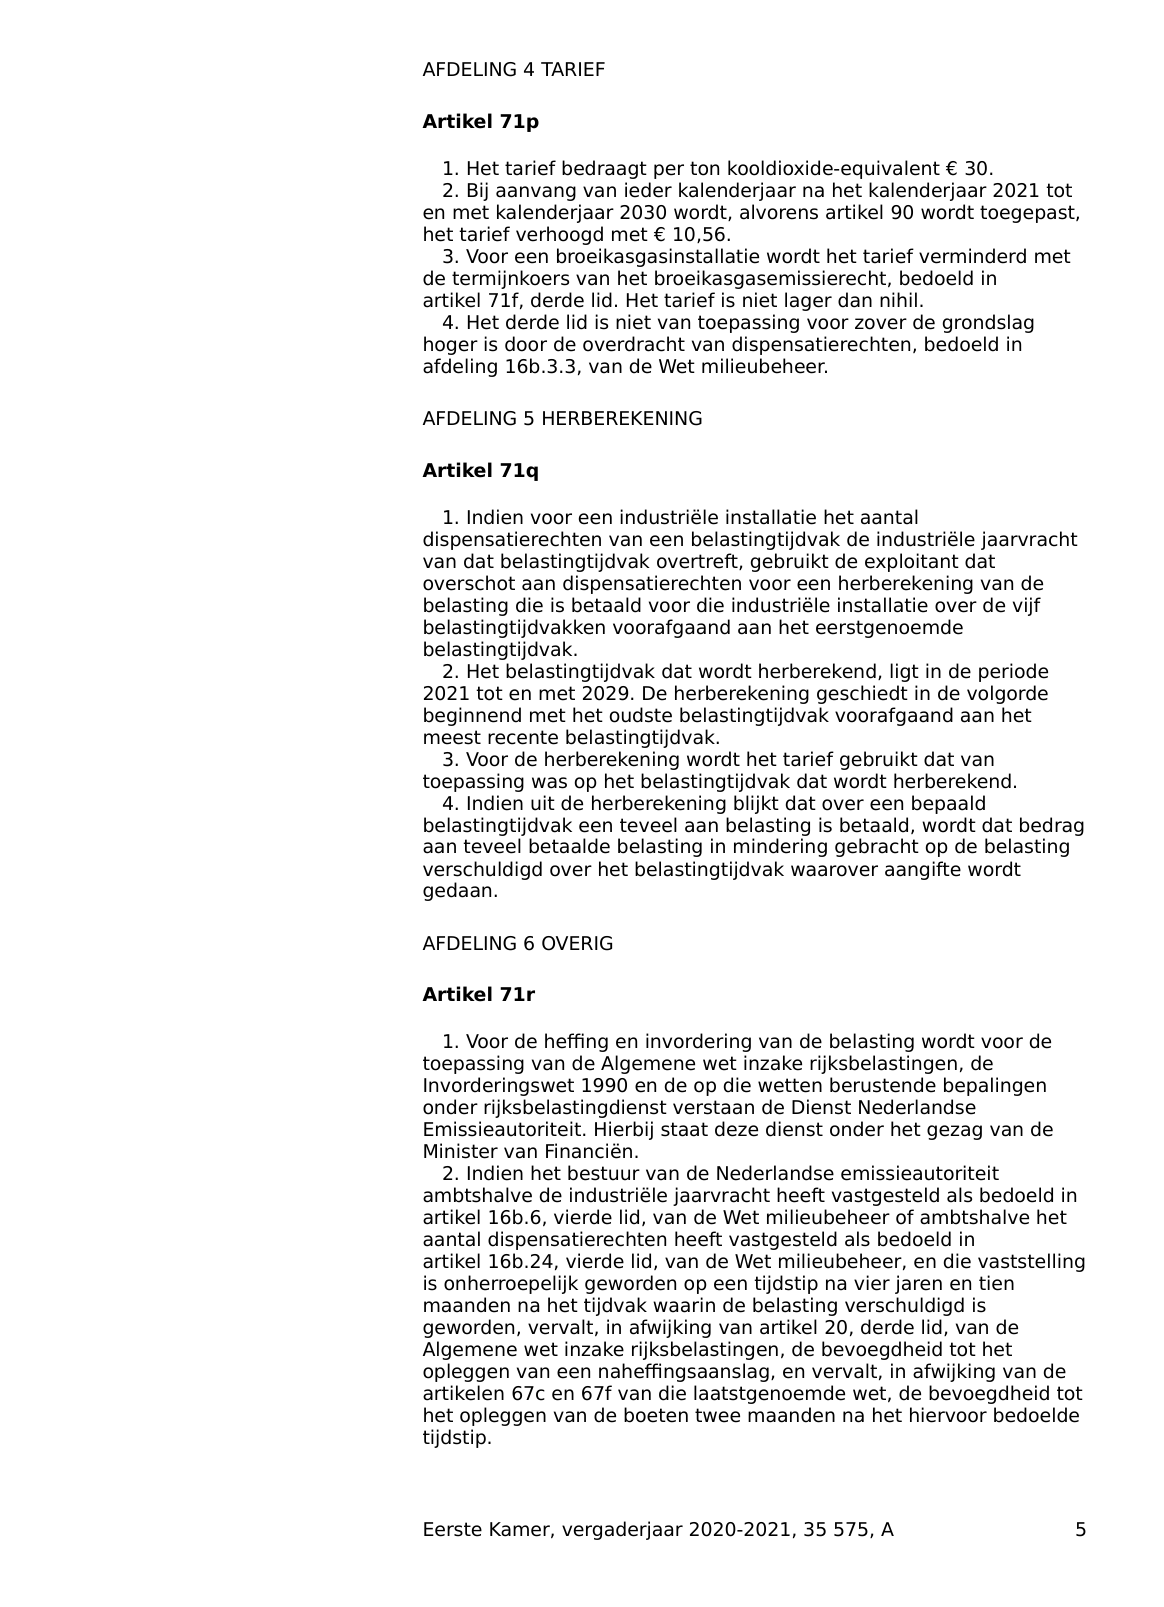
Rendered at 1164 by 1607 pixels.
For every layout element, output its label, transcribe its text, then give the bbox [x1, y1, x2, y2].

subtitle AFDELING 5 HERBEREKENING [422, 408, 1087, 430]
text 2. Het belastingtijdvak dat wordt herberekend, ligt in de periode 2021 tot en met 2029. De herberekening geschiedt in de volgorde beginnend met het oudste belastingtijdvak voorafgaand aan het meest recente belastingtijdvak. [422, 661, 1087, 748]
text 2. Indien het bestuur van de Nederlandse emissieautoriteit ambtshalve de industriële jaarvracht heeft vastgesteld als bedoeld in artikel 16b.6, vierde lid, van de Wet milieubeheer of ambtshalve het aantal dispensatierechten heeft vastgesteld als bedoeld in artikel 16b.24, vierde lid, van de Wet milieubeheer, en die vaststelling is onherroepelijk geworden op een tijdstip na vier jaren en tien maanden na het tijdvak waarin de belasting verschuldigd is geworden, vervalt, in afwijking van artikel 20, derde lid, van de Algemene wet inzake rijksbelastingen, de bevoegdheid tot het opleggen van een naheffingsaanslag, en vervalt, in afwijking van de artikelen 67c en 67f van die laatstgenoemde wet, de bevoegdheid tot het opleggen van de boeten twee maanden na het hiervoor bedoelde tijdstip. [422, 1163, 1087, 1449]
subtitle AFDELING 6 OVERIG [422, 932, 1087, 954]
text 4. Het derde lid is niet van toepassing voor zover de grondslag hoger is door de overdracht van dispensatierechten, bedoeld in afdeling 16b.3.3, van de Wet milieubeheer. [422, 312, 1087, 378]
text 1. Het tarief bedraagt per ton kooldioxide-equivalent € 30. [422, 158, 1087, 180]
text 2. Bij aanvang van ieder kalenderjaar na het kalenderjaar 2021 tot en met kalenderjaar 2030 wordt, alvorens artikel 90 wordt toegepast, het tarief verhoogd met € 10,56. [422, 180, 1087, 246]
subtitle AFDELING 4 TARIEF [422, 59, 1087, 81]
text 1. Voor de heffing en invordering van de belasting wordt voor de toepassing van de Algemene wet inzake rijksbelastingen, de Invorderingswet 1990 en de op die wetten berustende bepalingen onder rijksbelastingdienst verstaan de Dienst Nederlandse Emissieautoriteit. Hierbij staat deze dienst onder het gezag van de Minister van Financiën. [422, 1031, 1087, 1163]
subtitle Artikel 71q [422, 460, 1087, 482]
text 4. Indien uit de herberekening blijkt dat over een bepaald belastingtijdvak een teveel aan belasting is betaald, wordt dat bedrag aan teveel betaalde belasting in mindering gebracht op de belasting verschuldigd over het belastingtijdvak waarover aangifte wordt gedaan. [422, 792, 1087, 902]
text 3. Voor een broeikasgasinstallatie wordt het tarief verminderd met de termijnkoers van het broeikasgasemissierecht, bedoeld in artikel 71f, derde lid. Het tarief is niet lager dan nihil. [422, 246, 1087, 312]
subtitle Artikel 71r [422, 984, 1087, 1006]
text 1. Indien voor een industriële installatie het aantal dispensatierechten van een belastingtijdvak de industriële jaarvracht van dat belastingtijdvak overtreft, gebruikt de exploitant dat overschot aan dispensatierechten voor een herberekening van de belasting die is betaald voor die industriële installatie over de vijf belastingtijdvakken voorafgaand aan het eerstgenoemde belastingtijdvak. [422, 507, 1087, 661]
text 3. Voor de herberekening wordt het tarief gebruikt dat van toepassing was op het belastingtijdvak dat wordt herberekend. [422, 748, 1087, 792]
subtitle Artikel 71p [422, 111, 1087, 133]
